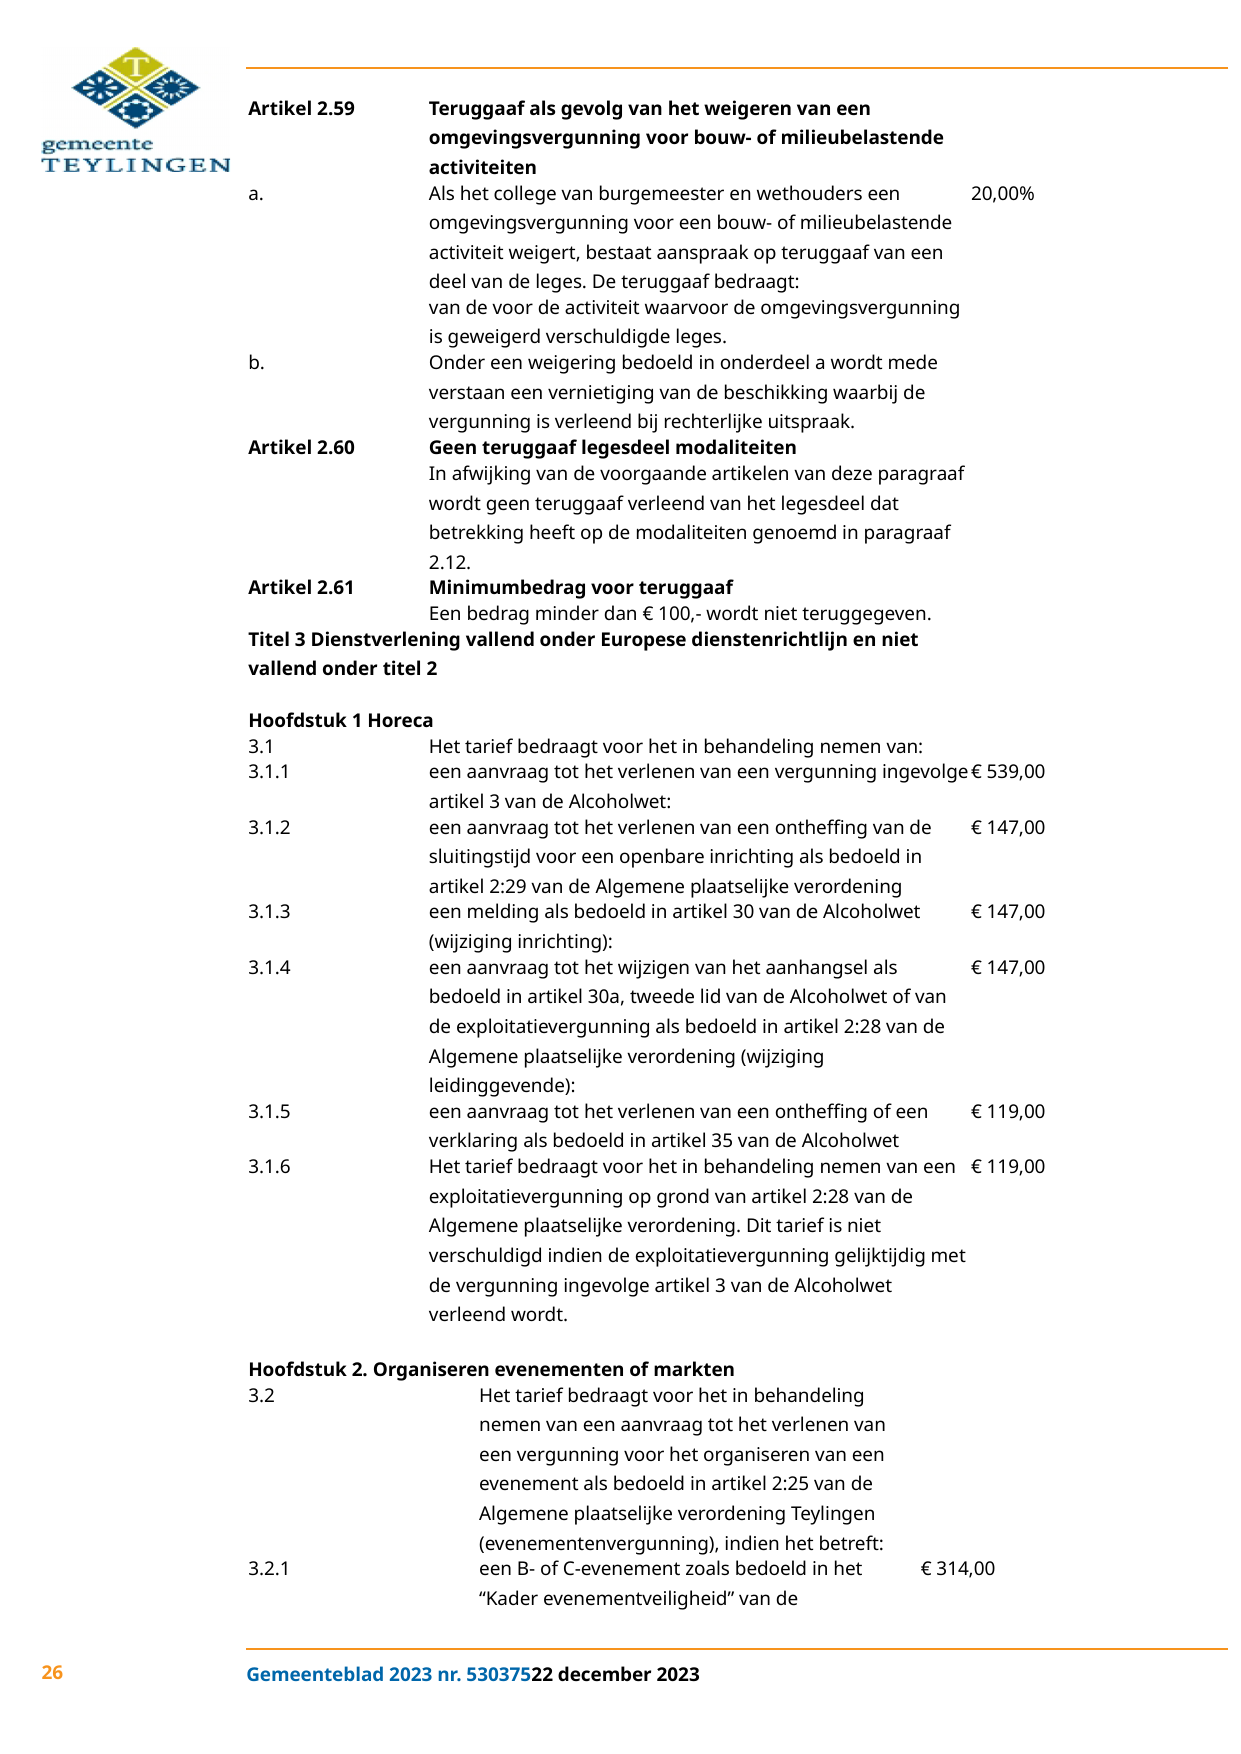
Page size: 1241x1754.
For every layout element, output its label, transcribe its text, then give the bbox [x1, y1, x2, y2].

table_cell [971, 95, 1152, 180]
table_cell [248, 294, 429, 349]
table_cell Het tarief bedraagt voor het in behandeling nemen van een exploitatievergunning op grond van artikel 2:28 van de Algemene plaatselijke verordening. Dit tarief is niet verschuldigd indien de exploitatievergunning gelijktijdig met de vergunning ingevolge artikel 3 van de Alcoholwet verleend wordt. [429, 1154, 971, 1327]
table_cell € 147,00 [971, 954, 1152, 1098]
table_cell 3.2 [248, 1382, 479, 1556]
table_cell Artikel 2.61 [248, 575, 429, 600]
table_cell [971, 681, 1152, 707]
table_cell [429, 1327, 971, 1353]
table_cell [971, 1327, 1152, 1353]
table_cell [971, 733, 1152, 758]
table_cell Het tarief bedraagt voor het in behandeling nemen van een aanvraag tot het verlenen van een vergunning voor het organiseren van een evenement als bedoeld in artikel 2:25 van de Algemene plaatselijke verordening Teylingen (evenementenvergunning), indien het betreft: [479, 1382, 921, 1556]
table_cell [971, 600, 1152, 626]
table_cell 3.1 [248, 733, 429, 758]
table_cell € 147,00 [971, 814, 1152, 899]
table_cell een B- of C-evenement zoals bedoeld in het “Kader evenementveiligheid” van de [479, 1556, 921, 1611]
table_cell € 539,00 [971, 759, 1152, 814]
table_cell Hoofdstuk 1 Horeca [248, 707, 971, 733]
table_cell 3.1.1 [248, 759, 429, 814]
picture [41, 47, 231, 172]
table_cell € 119,00 [971, 1098, 1152, 1153]
table_cell [248, 600, 429, 626]
table_cell Artikel 2.60 [248, 434, 429, 460]
table_cell In afwijking van de voorgaande artikelen van deze paragraaf wordt geen teruggaaf verleend van het legesdeel dat betrekking heeft op de modaliteiten genoemd in paragraaf 2.12. [429, 460, 971, 574]
table_cell [971, 434, 1152, 460]
table_cell € 119,00 [971, 1154, 1152, 1327]
table_cell [971, 626, 1152, 681]
table_cell 3.1.4 [248, 954, 429, 1098]
table_cell 3.1.5 [248, 1098, 429, 1153]
table_cell a. [248, 180, 429, 294]
table_cell van de voor de activiteit waarvoor de omgevingsvergunning is geweigerd verschuldigde leges. [429, 294, 971, 349]
table_cell [429, 681, 971, 707]
table_cell [921, 1382, 1152, 1556]
table_cell [248, 460, 429, 574]
table_cell 3.1.2 [248, 814, 429, 899]
table_cell Het tarief bedraagt voor het in behandeling nemen van: [429, 733, 971, 758]
table_cell 20,00% [971, 180, 1152, 294]
table_cell een aanvraag tot het wijzigen van het aanhangsel als bedoeld in artikel 30a, tweede lid van de Alcoholwet of van de exploitatievergunning als bedoeld in artikel 2:28 van de Algemene plaatselijke verordening (wijziging leidinggevende): [429, 954, 971, 1098]
table_cell [971, 707, 1152, 733]
table_cell Minimumbedrag voor teruggaaf [429, 575, 971, 600]
table_cell Onder een weigering bedoeld in onderdeel a wordt mede verstaan een vernietiging van de beschikking waarbij de vergunning is verleend bij rechterlijke uitspraak. [429, 350, 971, 434]
table_header Hoofdstuk 2. Organiseren evenementen of markten [248, 1356, 921, 1382]
table_cell Als het college van burgemeester en wethouders een omgevingsvergunning voor een bouw- of milieubelastende activiteit weigert, bestaat aanspraak op teruggaaf van een deel van de leges. De teruggaaf bedraagt: [429, 180, 971, 294]
table_cell [248, 681, 429, 707]
table_cell een aanvraag tot het verlenen van een ontheffing van de sluitingstijd voor een openbare inrichting als bedoeld in artikel 2:29 van de Algemene plaatselijke verordening [429, 814, 971, 899]
table_cell Geen teruggaaf legesdeel modaliteiten [429, 434, 971, 460]
table_cell [971, 350, 1152, 434]
table_cell [971, 575, 1152, 600]
table_cell € 147,00 [971, 899, 1152, 954]
table_cell 3.1.6 [248, 1154, 429, 1327]
table_cell b. [248, 350, 429, 434]
table_cell € 314,00 [921, 1556, 1152, 1611]
table_cell een aanvraag tot het verlenen van een ontheffing of een verklaring als bedoeld in artikel 35 van de Alcoholwet [429, 1098, 971, 1153]
table_cell Een bedrag minder dan € 100,- wordt niet teruggegeven. [429, 600, 971, 626]
table_cell Artikel 2.59 [248, 95, 429, 180]
table_cell [971, 294, 1152, 349]
table_cell een aanvraag tot het verlenen van een vergunning ingevolge artikel 3 van de Alcoholwet: [429, 759, 971, 814]
table_header [921, 1356, 1152, 1382]
table_cell 3.2.1 [248, 1556, 479, 1611]
table_cell [971, 460, 1152, 574]
table_cell Titel 3 Dienstverlening vallend onder Europese dienstenrichtlijn en niet vallend onder titel 2 [248, 626, 971, 681]
table_cell [248, 1327, 429, 1353]
table_cell 3.1.3 [248, 899, 429, 954]
table_cell Teruggaaf als gevolg van het weigeren van een omgevingsvergunning voor bouw- of milieubelastende activiteiten [429, 95, 971, 180]
table_cell een melding als bedoeld in artikel 30 van de Alcoholwet (wijziging inrichting): [429, 899, 971, 954]
